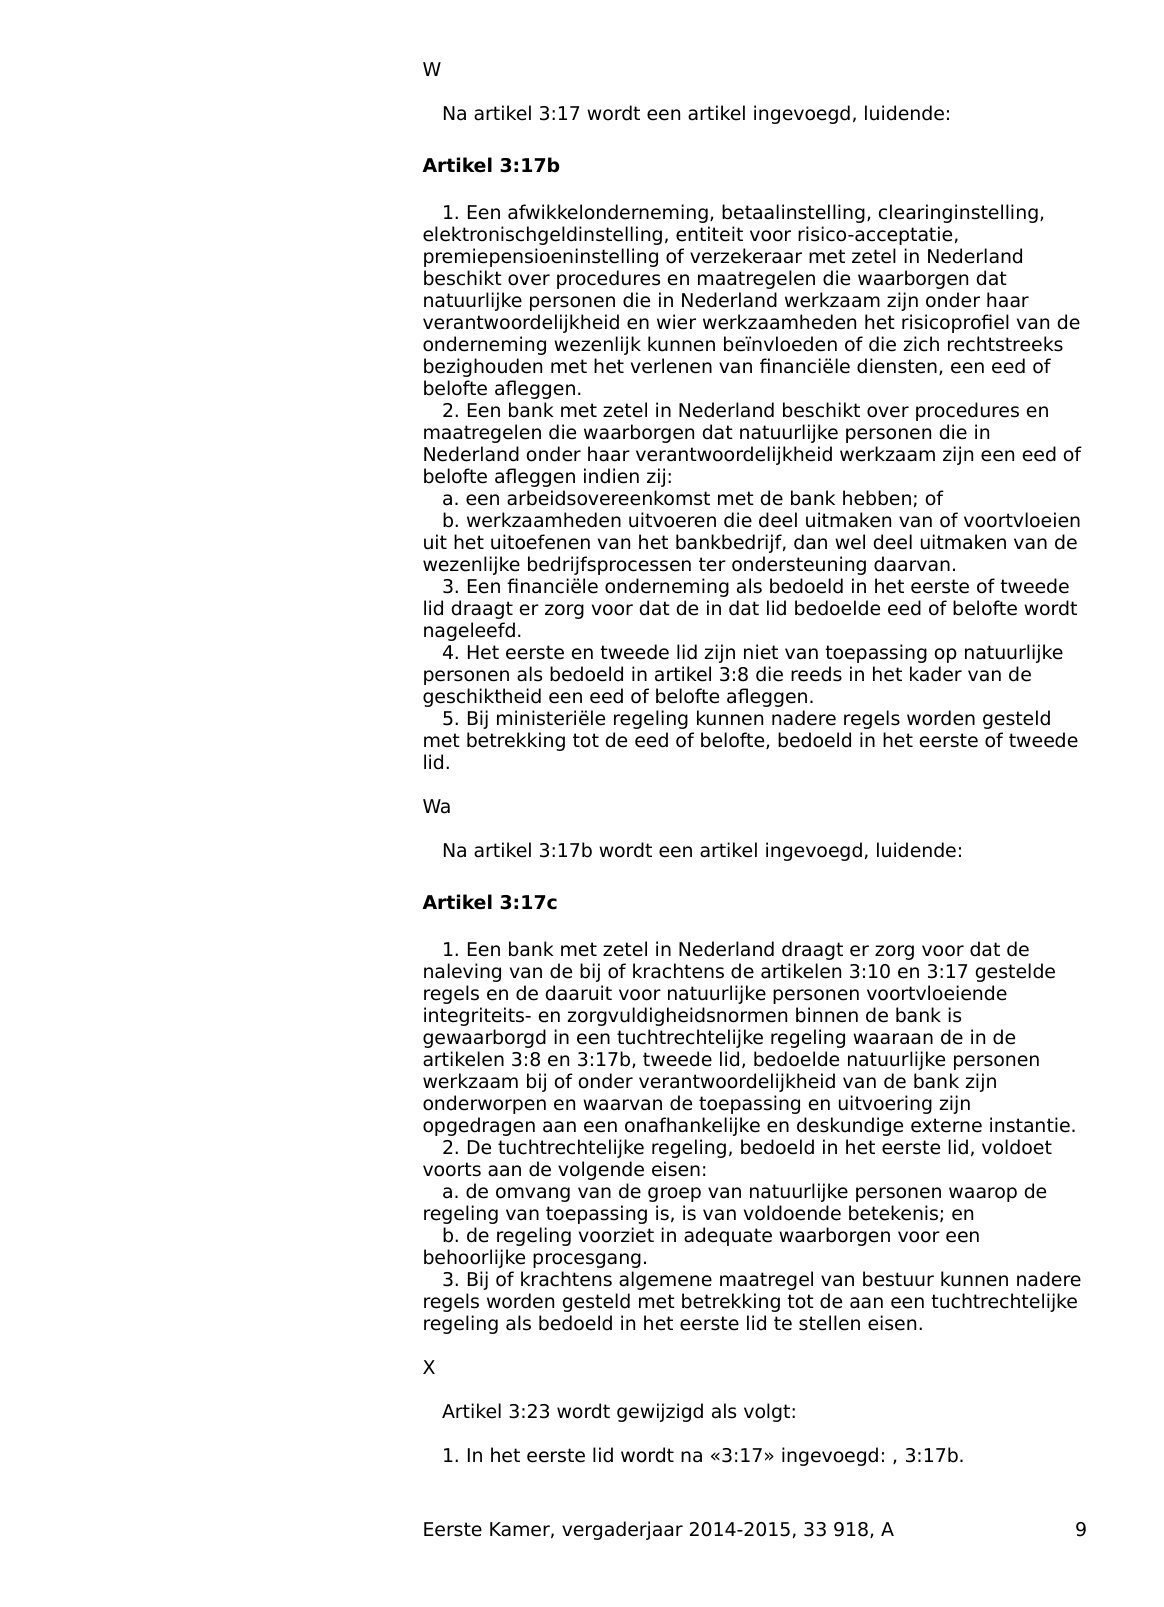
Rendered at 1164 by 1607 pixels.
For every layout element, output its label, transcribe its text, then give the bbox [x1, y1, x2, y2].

text 2. De tuchtrechtelijke regeling, bedoeld in het eerste lid, voldoet voorts aan de volgende eisen: [422, 1137, 1087, 1181]
text 1. Een bank met zetel in Nederland draagt er zorg voor dat de naleving van de bij of krachtens de artikelen 3:10 en 3:17 gestelde regels en de daaruit voor natuurlijke personen voortvloeiende integriteits- en zorgvuldigheidsnormen binnen de bank is gewaarborgd in een tuchtrechtelijke regeling waaraan de in de artikelen 3:8 en 3:17b, tweede lid, bedoelde natuurlijke personen werkzaam bij of onder verantwoordelijkheid van de bank zijn onderworpen en waarvan de toepassing en uitvoering zijn opgedragen aan een onafhankelijke en deskundige externe instantie. [422, 939, 1087, 1137]
text X [422, 1357, 1087, 1379]
text 4. Het eerste en tweede lid zijn niet van toepassing op natuurlijke personen als bedoeld in artikel 3:8 die reeds in het kader van de geschiktheid een eed of belofte afleggen. [422, 642, 1087, 708]
text Artikel 3:23 wordt gewijzigd als volgt: [422, 1401, 1087, 1423]
text W [422, 59, 1087, 81]
text 2. Een bank met zetel in Nederland beschikt over procedures en maatregelen die waarborgen dat natuurlijke personen die in Nederland onder haar verantwoordelijkheid werkzaam zijn een eed of belofte afleggen indien zij: [422, 400, 1087, 488]
text a. de omvang van de groep van natuurlijke personen waarop de regeling van toepassing is, is van voldoende betekenis; en [422, 1181, 1087, 1225]
text 5. Bij ministeriële regeling kunnen nadere regels worden gesteld met betrekking tot de eed of belofte, bedoeld in het eerste of tweede lid. [422, 708, 1087, 774]
subtitle Artikel 3:17c [422, 892, 1087, 914]
subtitle Artikel 3:17b [422, 155, 1087, 177]
text Wa [422, 796, 1087, 818]
text Na artikel 3:17 wordt een artikel ingevoegd, luidende: [422, 103, 1087, 125]
text b. werkzaamheden uitvoeren die deel uitmaken van of voortvloeien uit het uitoefenen van het bankbedrijf, dan wel deel uitmaken van de wezenlijke bedrijfsprocessen ter ondersteuning daarvan. [422, 510, 1087, 576]
text 3. Bij of krachtens algemene maatregel van bestuur kunnen nadere regels worden gesteld met betrekking tot de aan een tuchtrechtelijke regeling als bedoeld in het eerste lid te stellen eisen. [422, 1269, 1087, 1334]
text 1. Een afwikkelonderneming, betaalinstelling, clearinginstelling, elektronischgeldinstelling, entiteit voor risico-acceptatie, premiepensioeninstelling of verzekeraar met zetel in Nederland beschikt over procedures en maatregelen die waarborgen dat natuurlijke personen die in Nederland werkzaam zijn onder haar verantwoordelijkheid en wier werkzaamheden het risicoprofiel van de onderneming wezenlijk kunnen beïnvloeden of die zich rechtstreeks bezighouden met het verlenen van financiële diensten, een eed of belofte afleggen. [422, 202, 1087, 400]
text b. de regeling voorziet in adequate waarborgen voor een behoorlijke procesgang. [422, 1225, 1087, 1269]
text Na artikel 3:17b wordt een artikel ingevoegd, luidende: [422, 840, 1087, 862]
text a. een arbeidsovereenkomst met de bank hebben; of [422, 488, 1087, 510]
text 3. Een financiële onderneming als bedoeld in het eerste of tweede lid draagt er zorg voor dat de in dat lid bedoelde eed of belofte wordt nageleefd. [422, 576, 1087, 642]
text 1. In het eerste lid wordt na «3:17» ingevoegd: , 3:17b. [422, 1445, 1087, 1467]
